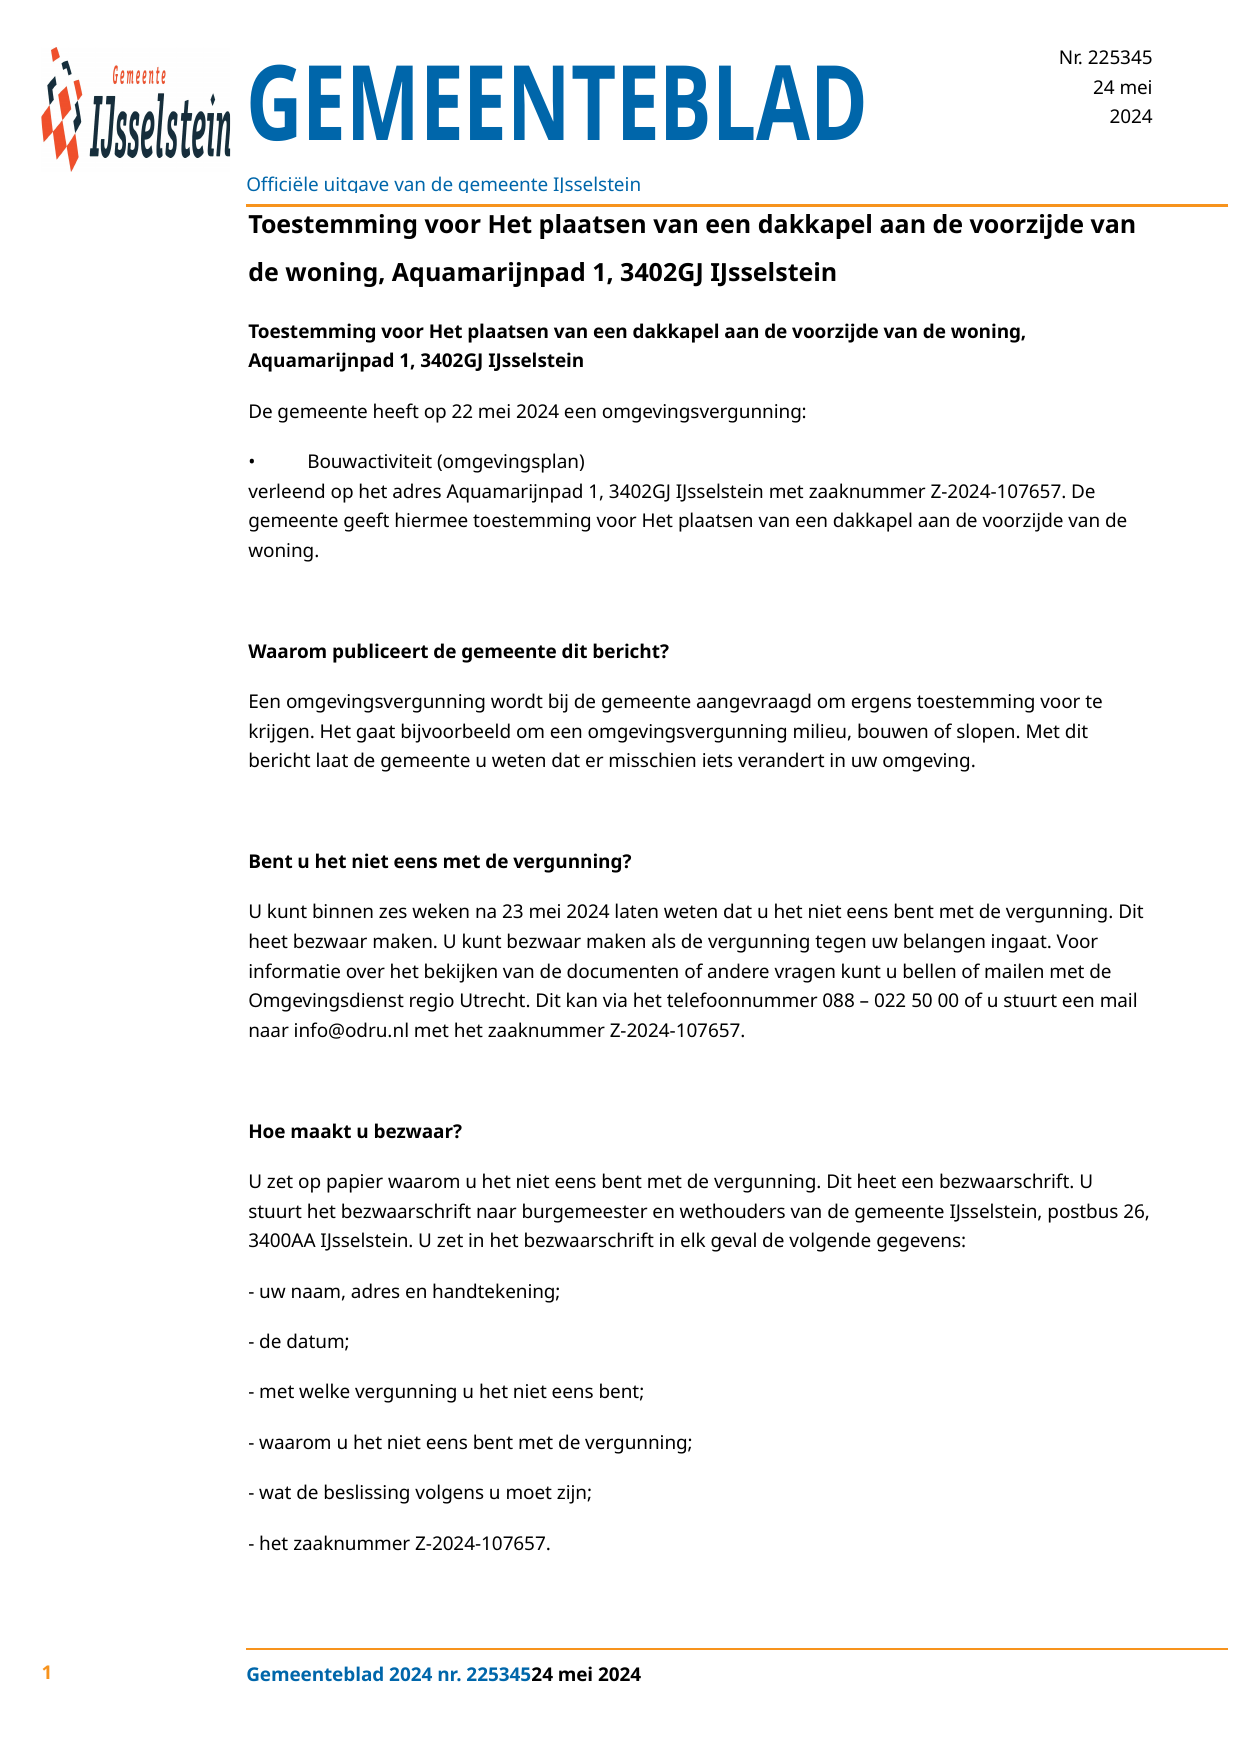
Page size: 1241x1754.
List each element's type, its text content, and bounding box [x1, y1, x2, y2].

text - met welke vergunning u het niet eens bent; [248, 1379, 1152, 1404]
text - het zaaknummer Z-2024-107657. [248, 1530, 1152, 1556]
text Een omgevingsvergunning wordt bij de gemeente aangevraagd om ergens toestemming voor te krijgen. Het gaat bijvoorbeeld om een omgevingsvergunning milieu, bouwen of slopen. Met dit bericht laat de gemeente u weten dat er misschien iets verandert in uw omgeving. [248, 688, 1152, 773]
text Toestemming voor Het plaatsen van een dakkapel aan de voorzijde van de woning, Aquamarijnpad 1, 3402GJ IJsselstein [248, 207, 1152, 288]
text - waarom u het niet eens bent met de vergunning; [248, 1429, 1152, 1455]
text Hoe maakt u bezwaar? [248, 1118, 1152, 1144]
text - de datum; [248, 1328, 1152, 1354]
list Bouwactiviteit (omgevingsplan) [248, 448, 1152, 474]
text verleend op het adres Aquamarijnpad 1, 3402GJ IJsselstein met zaaknummer Z-2024-107657. De gemeente geeft hiermee toestemming voor Het plaatsen van een dakkapel aan de voorzijde van de woning. [248, 478, 1152, 563]
text Bent u het niet eens met de vergunning? [248, 848, 1152, 874]
text Waarom publiceert de gemeente dit bericht? [248, 638, 1152, 664]
text U zet op papier waarom u het niet eens bent met de vergunning. Dit heet een bezwaarschrift. U stuurt het bezwaarschrift naar burgemeester en wethouders van de gemeente IJsselstein, postbus 26, 3400AA IJsselstein. U zet in het bezwaarschrift in elk geval de volgende gegevens: [248, 1168, 1152, 1253]
text De gemeente heeft op 22 mei 2024 een omgevingsvergunning: [248, 398, 1152, 424]
text - uw naam, adres en handtekening; [248, 1278, 1152, 1304]
text - wat de beslissing volgens u moet zijn; [248, 1479, 1152, 1505]
text Toestemming voor Het plaatsen van een dakkapel aan de voorzijde van de woning, Aquamarijnpad 1, 3402GJ IJsselstein [248, 318, 1152, 373]
text U kunt binnen zes weken na 23 mei 2024 laten weten dat u het niet eens bent met de vergunning. Dit heet bezwaar maken. U kunt bezwaar maken als de vergunning tegen uw belangen ingaat. Voor informatie over het bekijken van de documenten of andere vragen kunt u bellen of mailen met de Omgevingsdienst regio Utrecht. Dit kan via het telefoonnummer 088 – 022 50 00 of u stuurt een mail naar info@odru.nl met het zaaknummer Z-2024-107657. [248, 899, 1152, 1043]
picture [41, 47, 231, 172]
